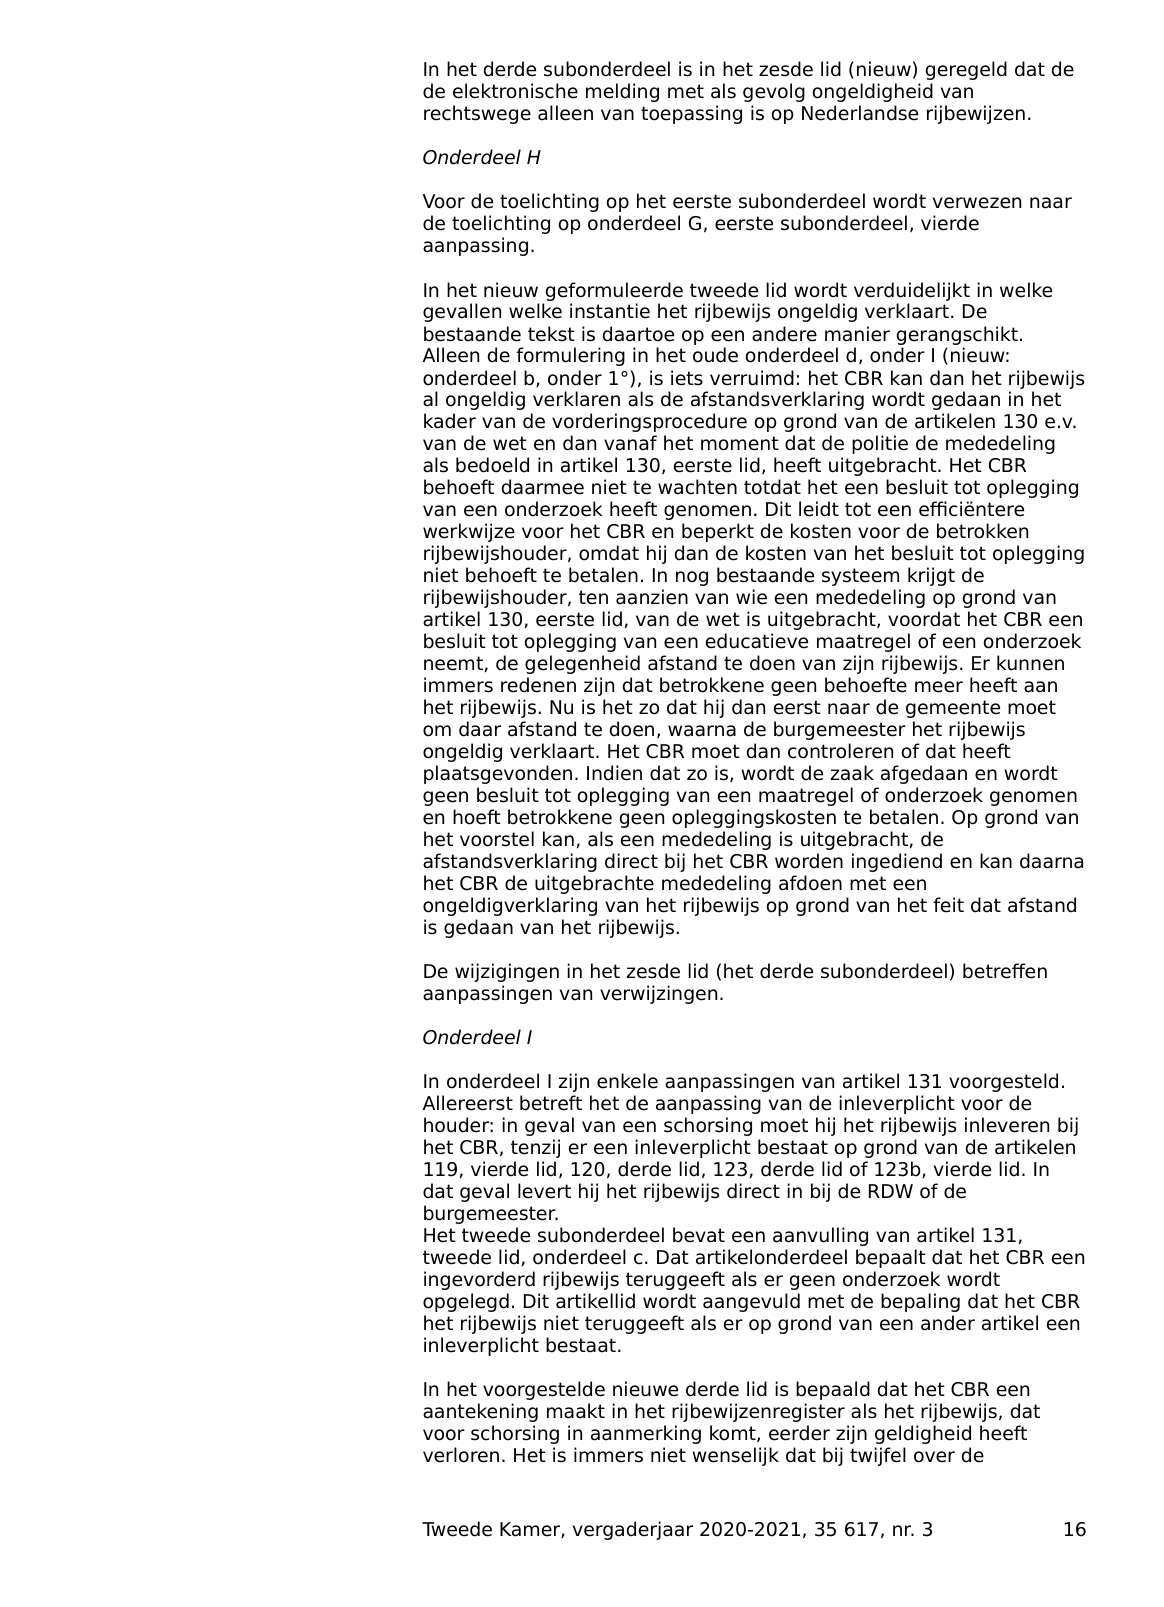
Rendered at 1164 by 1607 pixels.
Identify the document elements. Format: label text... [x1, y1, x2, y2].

text Allereerst betreft het de aanpassing van de inleverplicht voor de houder: in geval van een schorsing moet hij het rijbewijs inleveren bij het CBR, tenzij er een inleverplicht bestaat op grond van de artikelen 119, vierde lid, 120, derde lid, 123, derde lid of 123b, vierde lid. In dat geval levert hij het rijbewijs direct in bij de RDW of de burgemeester. [422, 1093, 1087, 1225]
text In het derde subonderdeel is in het zesde lid (nieuw) geregeld dat de de elektronische melding met als gevolg ongeldigheid van rechtswege alleen van toepassing is op Nederlandse rijbewijzen. [422, 59, 1087, 125]
text Voor de toelichting op het eerste subonderdeel wordt verwezen naar de toelichting op onderdeel G, eerste subonderdeel, vierde aanpassing. [422, 191, 1087, 257]
text In het nieuw geformuleerde tweede lid wordt verduidelijkt in welke gevallen welke instantie het rijbewijs ongeldig verklaart. De bestaande tekst is daartoe op een andere manier gerangschikt. Alleen de formulering in het oude onderdeel d, onder I (nieuw: onderdeel b, onder 1°), is iets verruimd: het CBR kan dan het rijbewijs al ongeldig verklaren als de afstandsverklaring wordt gedaan in het kader van de vorderingsprocedure op grond van de artikelen 130 e.v. van de wet en dan vanaf het moment dat de politie de mededeling als bedoeld in artikel 130, eerste lid, heeft uitgebracht. Het CBR behoeft daarmee niet te wachten totdat het een besluit tot oplegging van een onderzoek heeft genomen. Dit leidt tot een efficiëntere werkwijze voor het CBR en beperkt de kosten voor de betrokken rijbewijshouder, omdat hij dan de kosten van het besluit tot oplegging niet behoeft te betalen. In nog bestaande systeem krijgt de rijbewijshouder, ten aanzien van wie een mededeling op grond van artikel 130, eerste lid, van de wet is uitgebracht, voordat het CBR een besluit tot oplegging van een educatieve maatregel of een onderzoek neemt, de gelegenheid afstand te doen van zijn rijbewijs. Er kunnen immers redenen zijn dat betrokkene geen behoefte meer heeft aan het rijbewijs. Nu is het zo dat hij dan eerst naar de gemeente moet om daar afstand te doen, waarna de burgemeester het rijbewijs ongeldig verklaart. Het CBR moet dan controleren of dat heeft plaatsgevonden. Indien dat zo is, wordt de zaak afgedaan en wordt geen besluit tot oplegging van een maatregel of onderzoek genomen en hoeft betrokkene geen opleggingskosten te betalen. Op grond van het voorstel kan, als een mededeling is uitgebracht, de afstandsverklaring direct bij het CBR worden ingediend en kan daarna het CBR de uitgebrachte mededeling afdoen met een ongeldigverklaring van het rijbewijs op grond van het feit dat afstand is gedaan van het rijbewijs. [422, 279, 1087, 939]
text Het tweede subonderdeel bevat een aanvulling van artikel 131, tweede lid, onderdeel c. Dat artikelonderdeel bepaalt dat het CBR een ingevorderd rijbewijs teruggeeft als er geen onderzoek wordt opgelegd. Dit artikellid wordt aangevuld met de bepaling dat het CBR het rijbewijs niet teruggeeft als er op grond van een ander artikel een inleverplicht bestaat. [422, 1225, 1087, 1357]
text In het voorgestelde nieuwe derde lid is bepaald dat het CBR een aantekening maakt in het rijbewijzenregister als het rijbewijs, dat voor schorsing in aanmerking komt, eerder zijn geldigheid heeft verloren. Het is immers niet wenselijk dat bij twijfel over de [422, 1379, 1087, 1467]
subtitle Onderdeel H [422, 147, 1087, 169]
subtitle Onderdeel I [422, 1027, 1087, 1049]
text De wijzigingen in het zesde lid (het derde subonderdeel) betreffen aanpassingen van verwijzingen. [422, 961, 1087, 1005]
text In onderdeel I zijn enkele aanpassingen van artikel 131 voorgesteld. [422, 1071, 1087, 1093]
